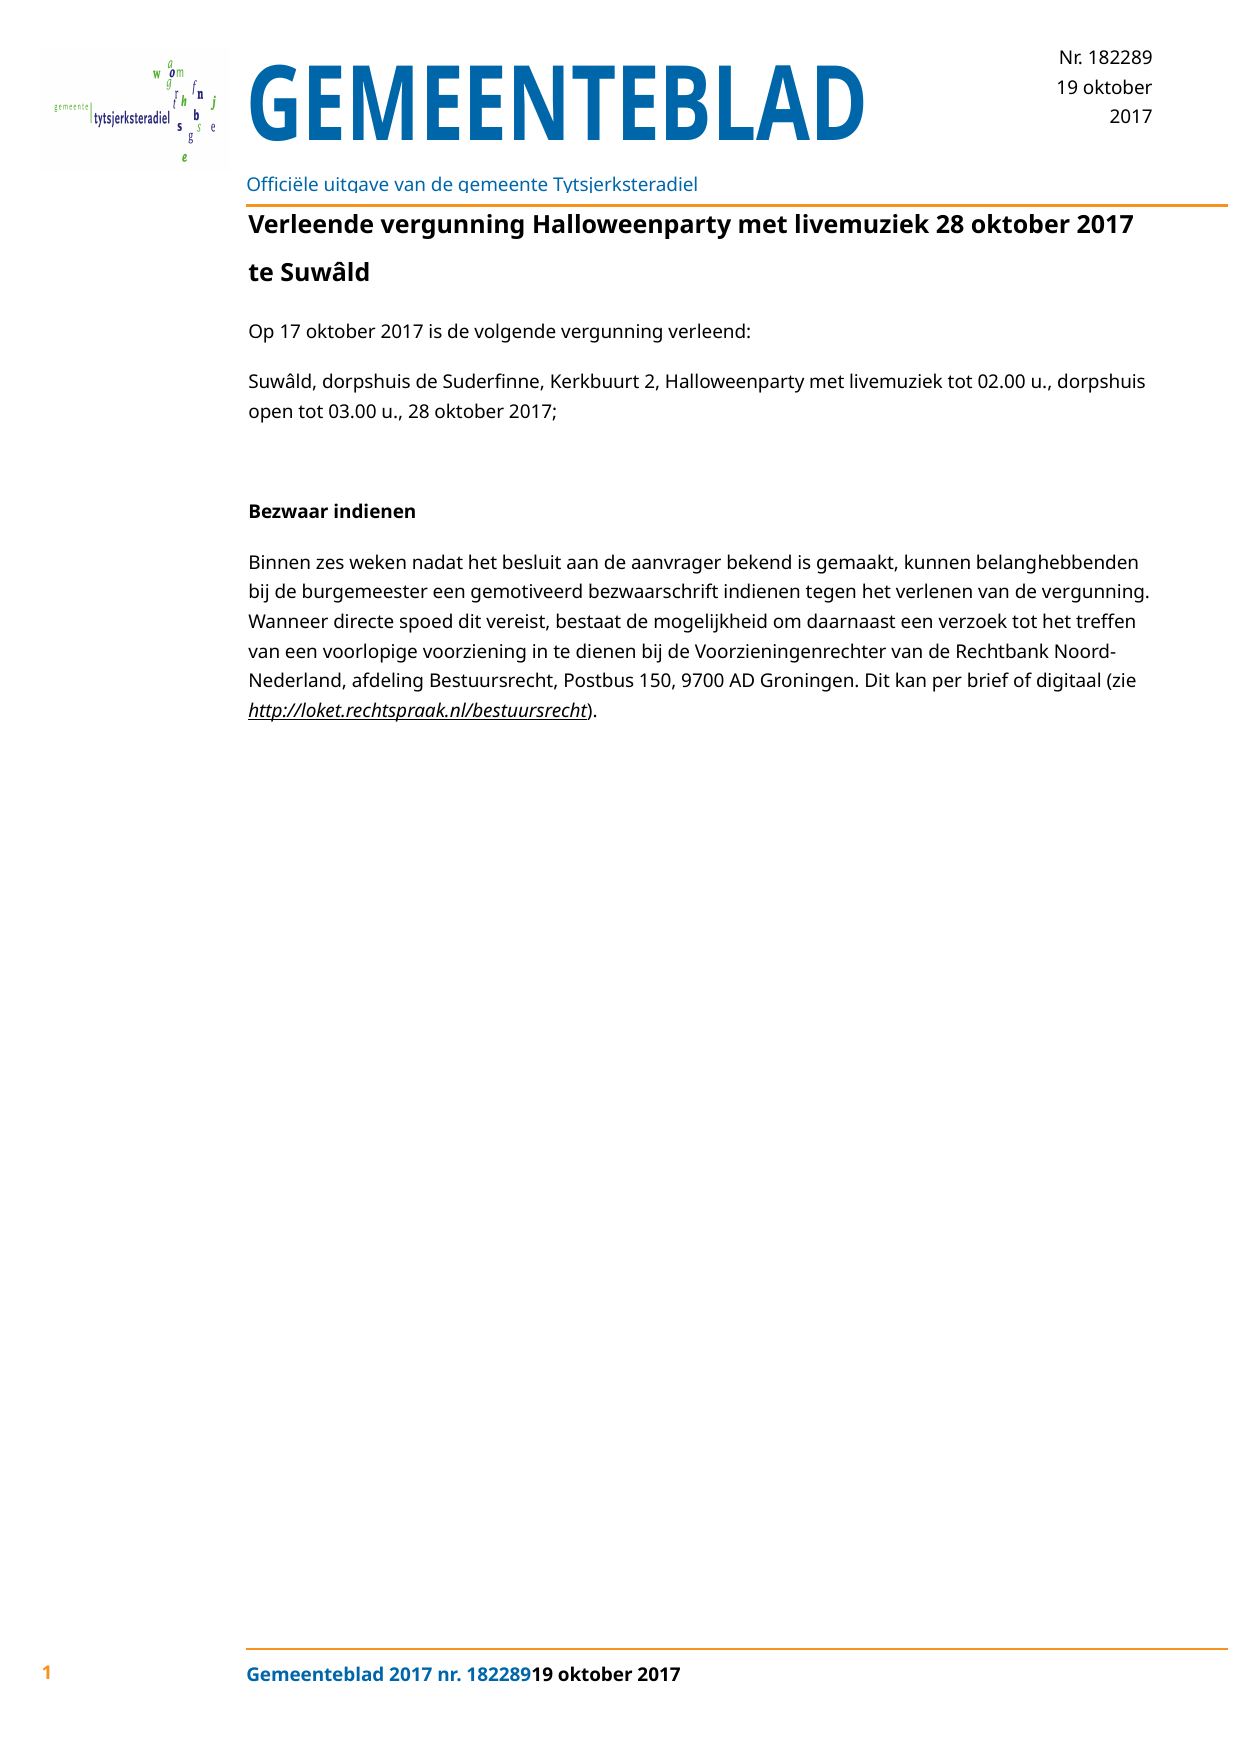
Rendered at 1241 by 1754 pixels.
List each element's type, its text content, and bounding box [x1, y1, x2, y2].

text Suwâld, dorpshuis de Suderfinne, Kerkbuurt 2, Halloweenparty met livemuziek tot 02.00 u., dorpshuis open tot 03.00 u., 28 oktober 2017; [248, 368, 1152, 424]
text Op 17 oktober 2017 is de volgende vergunning ver­leend: [248, 318, 1152, 344]
text Binnen zes weken nadat het besluit aan de aanvrager bekend is gemaakt, kunnen belang­hebbenden bij de burgemeester een gemotiveerd bezwaarschrift indienen tegen het verlenen van de ver­gunning. Wanneer directe spoed dit vereist, bestaat de mogelijkheid om daarnaast een verzoek tot het treffen van een voorlopige voorziening in te dienen bij de Voorzieningenrechter van de Rechtbank Noord-Nederland, afdeling Bestuursrecht, Postbus 150, 9700 AD Groningen. Dit kan per brief of digitaal (zie http://loket.rechtspraak.nl/bestuursrecht). [248, 549, 1152, 723]
picture [41, 47, 231, 172]
text Bezwaar indienen [248, 499, 1152, 524]
text Verleende vergunning Halloweenparty met livemuziek 28 oktober 2017 te Suwâld [248, 207, 1152, 288]
